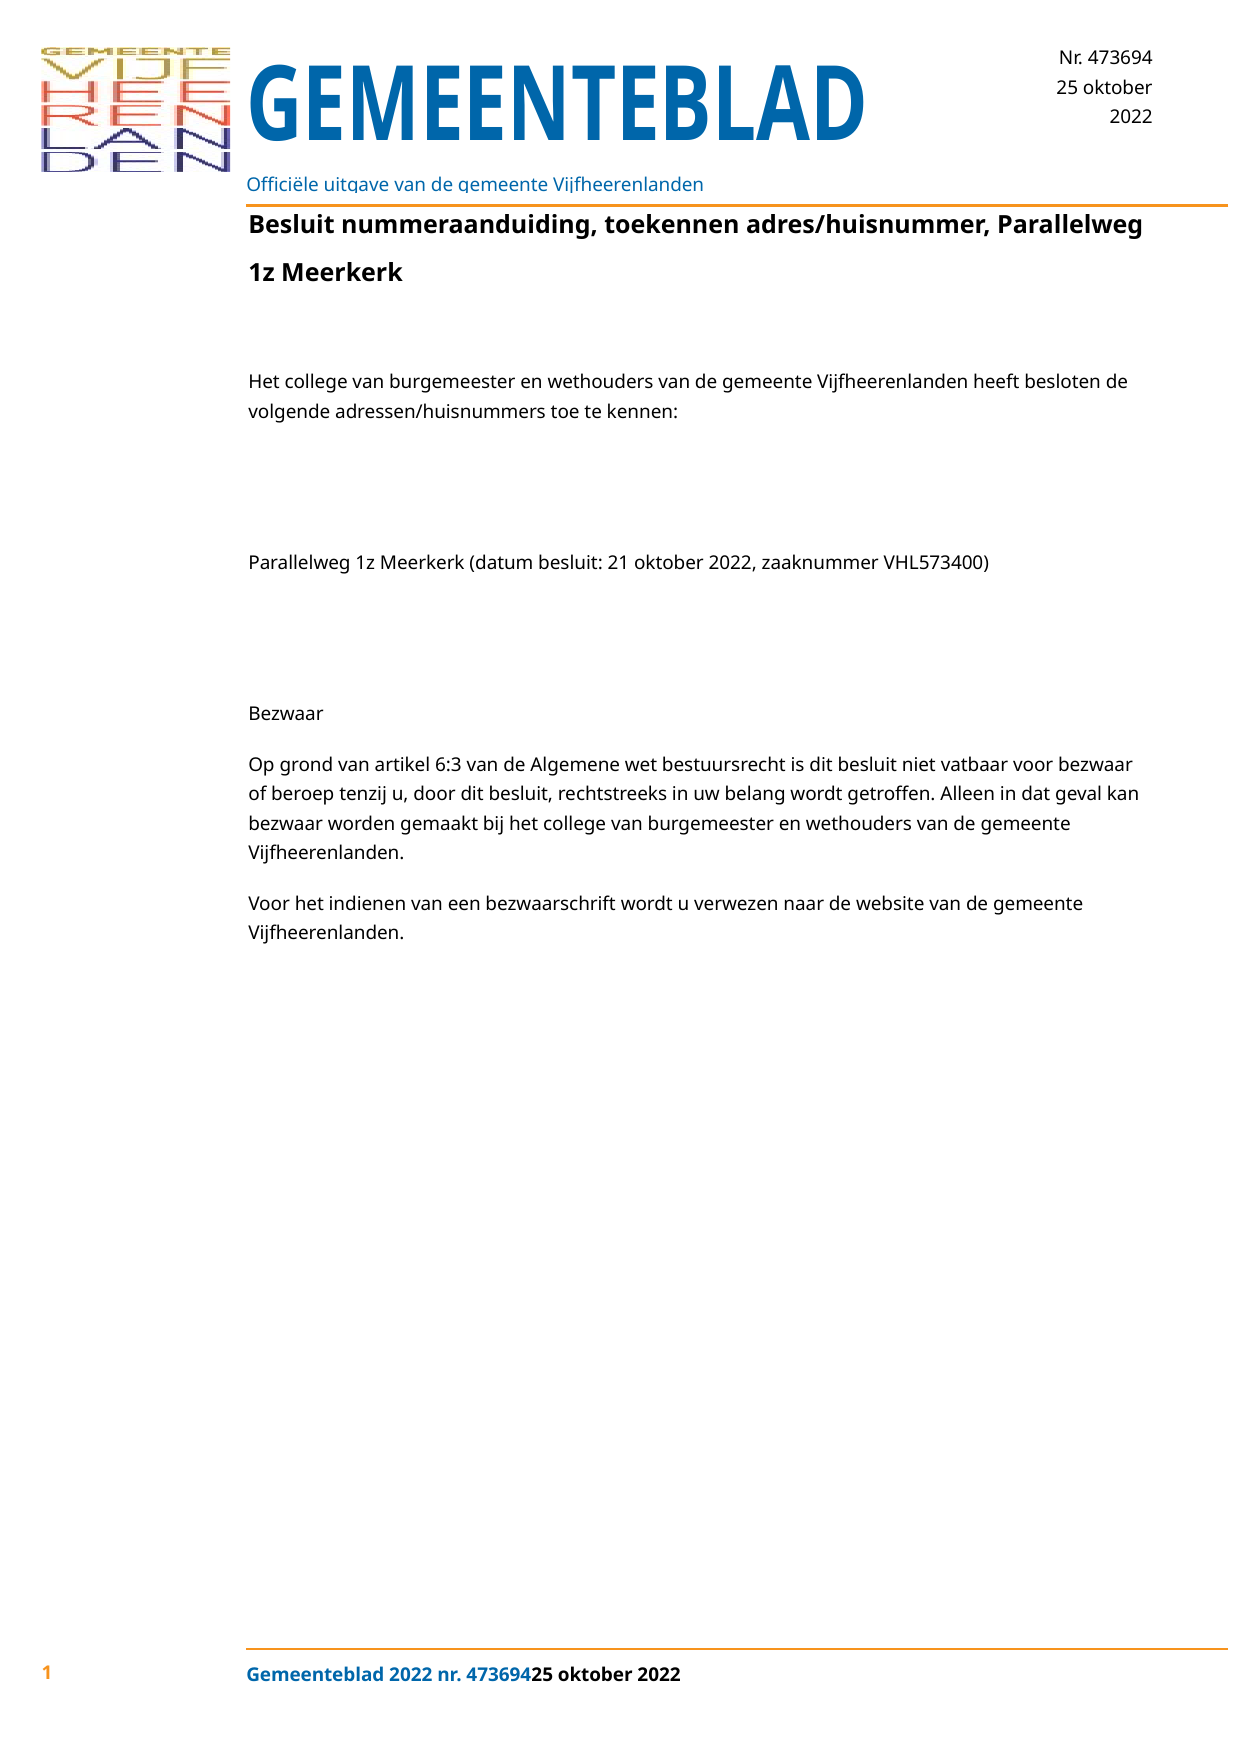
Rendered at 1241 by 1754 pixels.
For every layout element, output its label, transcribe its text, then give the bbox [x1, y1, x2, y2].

text Het college van burgemeester en wethouders van de gemeente Vijfheerenlanden heeft besloten de volgende adressen/huisnummers toe te kennen: [248, 368, 1152, 424]
text Parallelweg 1z Meerkerk (datum besluit: 21 oktober 2022, zaaknummer VHL573400) [248, 549, 1152, 575]
text Voor het indienen van een bezwaarschrift wordt u verwezen naar de website van de gemeente Vijfheerenlanden. [248, 890, 1152, 945]
text Bezwaar [248, 700, 1152, 726]
text Op grond van artikel 6:3 van de Algemene wet bestuursrecht is dit besluit niet vatbaar voor bezwaar of beroep tenzij u, door dit besluit, rechtstreeks in uw belang wordt getroffen. Alleen in dat geval kan bezwaar worden gemaakt bij het college van burgemeester en wethouders van de gemeente Vijfheerenlanden. [248, 751, 1152, 865]
text Besluit nummeraanduiding, toekennen adres/huisnummer, Parallelweg 1z Meerkerk [248, 207, 1152, 288]
picture [41, 47, 231, 172]
